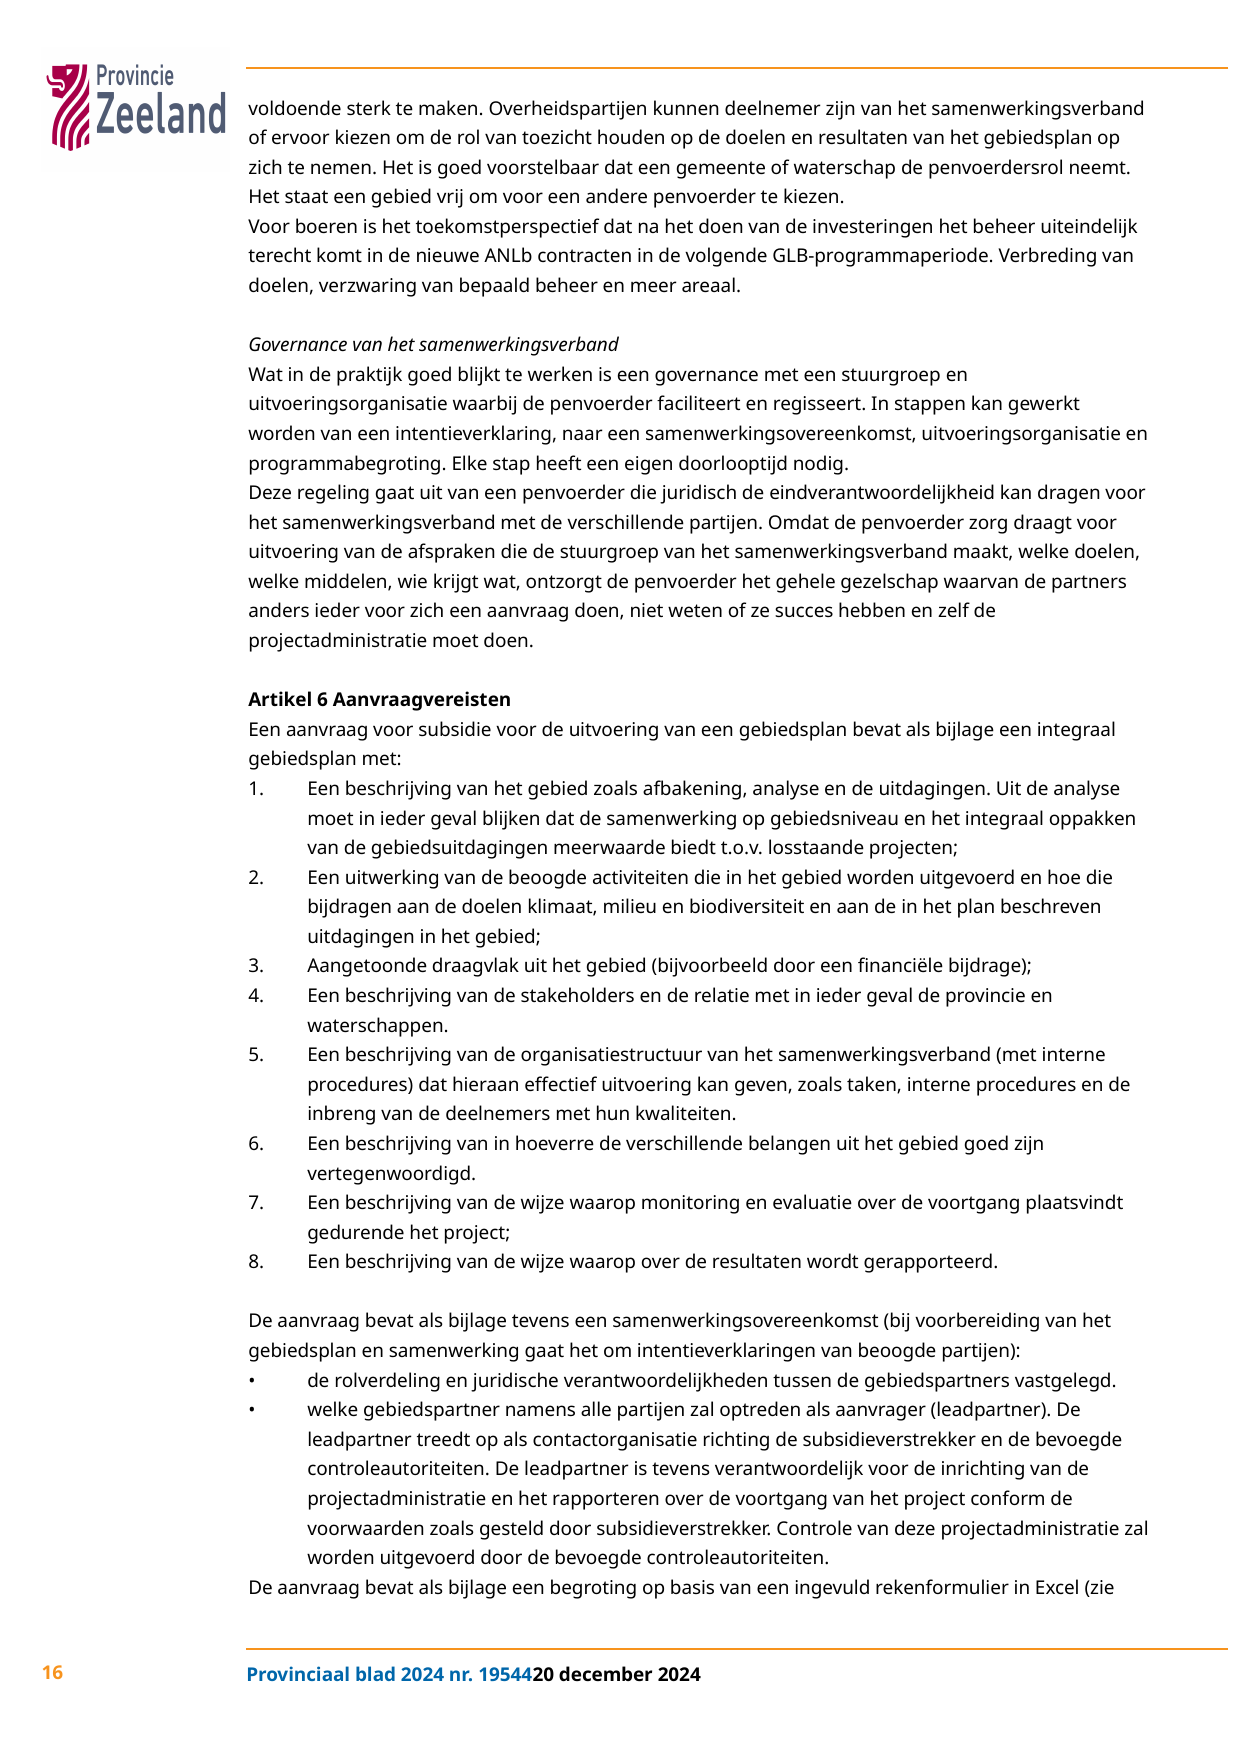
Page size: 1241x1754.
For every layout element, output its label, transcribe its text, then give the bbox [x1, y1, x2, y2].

picture [41, 47, 231, 172]
list Een beschrijving van het gebied zoals afbakening, analyse en de uitdagingen. Uit de analyse moet in ieder geval blijken dat de samenwerking op gebiedsniveau en het integraal oppakken van de gebiedsuitdagingen meerwaarde biedt t.o.v. losstaande projecten; [248, 775, 1152, 860]
text De aanvraag bevat als bijlage een begroting op basis van een ingevuld rekenformulier in Excel (zie [248, 1574, 1152, 1600]
text Deze regeling gaat uit van een penvoerder die juridisch de eindverantwoordelijkheid kan dragen voor het samenwerkingsverband met de verschillende partijen. Omdat de penvoerder zorg draagt voor uitvoering van de afspraken die de stuurgroep van het samenwerkingsverband maakt, welke doelen, welke middelen, wie krijgt wat, ontzorgt de penvoerder het gehele gezelschap waarvan de partners anders ieder voor zich een aanvraag doen, niet weten of ze succes hebben en zelf de projectadministratie moet doen. [248, 479, 1152, 653]
text Governance van het samenwerkingsverband [248, 331, 1152, 357]
text De aanvraag bevat als bijlage tevens een samenwerkingsovereenkomst (bij voorbereiding van het gebiedsplan en samenwerking gaat het om intentieverklaringen van beoogde partijen): [248, 1308, 1152, 1363]
list Een uitwerking van de beoogde activiteiten die in het gebied worden uitgevoerd en hoe die bijdragen aan de doelen klimaat, milieu en biodiversiteit en aan de in het plan beschreven uitdagingen in het gebied; [248, 864, 1152, 949]
list Een beschrijving van de wijze waarop over de resultaten wordt gerapporteerd. [248, 1248, 1152, 1274]
list Aangetoonde draagvlak uit het gebied (bijvoorbeeld door een financiële bijdrage); [248, 953, 1152, 978]
text Artikel 6 Aanvraagvereisten [248, 686, 1152, 712]
list Een beschrijving van de organisatiestructuur van het samenwerkingsverband (met interne procedures) dat hieraan effectief uitvoering kan geven, zoals taken, interne procedures en de inbreng van de deelnemers met hun kwaliteiten. [248, 1041, 1152, 1126]
list Een beschrijving van in hoeverre de verschillende belangen uit het gebied goed zijn vertegenwoordigd. [248, 1130, 1152, 1186]
list welke gebiedspartner namens alle partijen zal optreden als aanvrager (leadpartner). De leadpartner treedt op als contactorganisatie richting de subsidieverstrekker en de bevoegde controleautoriteiten. De leadpartner is tevens verantwoordelijk voor de inrichting van de projectadministratie en het rapporteren over de voortgang van het project conform de voorwaarden zoals gesteld door subsidieverstrekker. Controle van deze projectadministratie zal worden uitgevoerd door de bevoegde controleautoriteiten. [248, 1396, 1152, 1570]
text voldoende sterk te maken. Overheidspartijen kunnen deelnemer zijn van het samenwerkingsverband of ervoor kiezen om de rol van toezicht houden op de doelen en resultaten van het gebiedsplan op zich te nemen. Het is goed voorstelbaar dat een gemeente of waterschap de penvoerdersrol neemt. Het staat een gebied vrij om voor een andere penvoerder te kiezen. [248, 95, 1152, 209]
list Een beschrijving van de wijze waarop monitoring en evaluatie over de voortgang plaatsvindt gedurende het project; [248, 1189, 1152, 1245]
text Wat in de praktijk goed blijkt te werken is een governance met een stuurgroep en uitvoeringsorganisatie waarbij de penvoerder faciliteert en regisseert. In stappen kan gewerkt worden van een intentieverklaring, naar een samenwerkingsovereenkomst, uitvoeringsorganisatie en programmabegroting. Elke stap heeft een eigen doorlooptijd nodig. [248, 361, 1152, 476]
list de rolverdeling en juridische verantwoordelijkheden tussen de gebiedspartners vastgelegd. [248, 1367, 1152, 1393]
text Voor boeren is het toekomstperspectief dat na het doen van de investeringen het beheer uiteindelijk terecht komt in de nieuwe ANLb contracten in de volgende GLB-programmaperiode. Verbreding van doelen, verzwaring van bepaald beheer en meer areaal. [248, 213, 1152, 298]
text Een aanvraag voor subsidie voor de uitvoering van een gebiedsplan bevat als bijlage een integraal gebiedsplan met: [248, 716, 1152, 771]
list Een beschrijving van de stakeholders en de relatie met in ieder geval de provincie en waterschappen. [248, 982, 1152, 1038]
